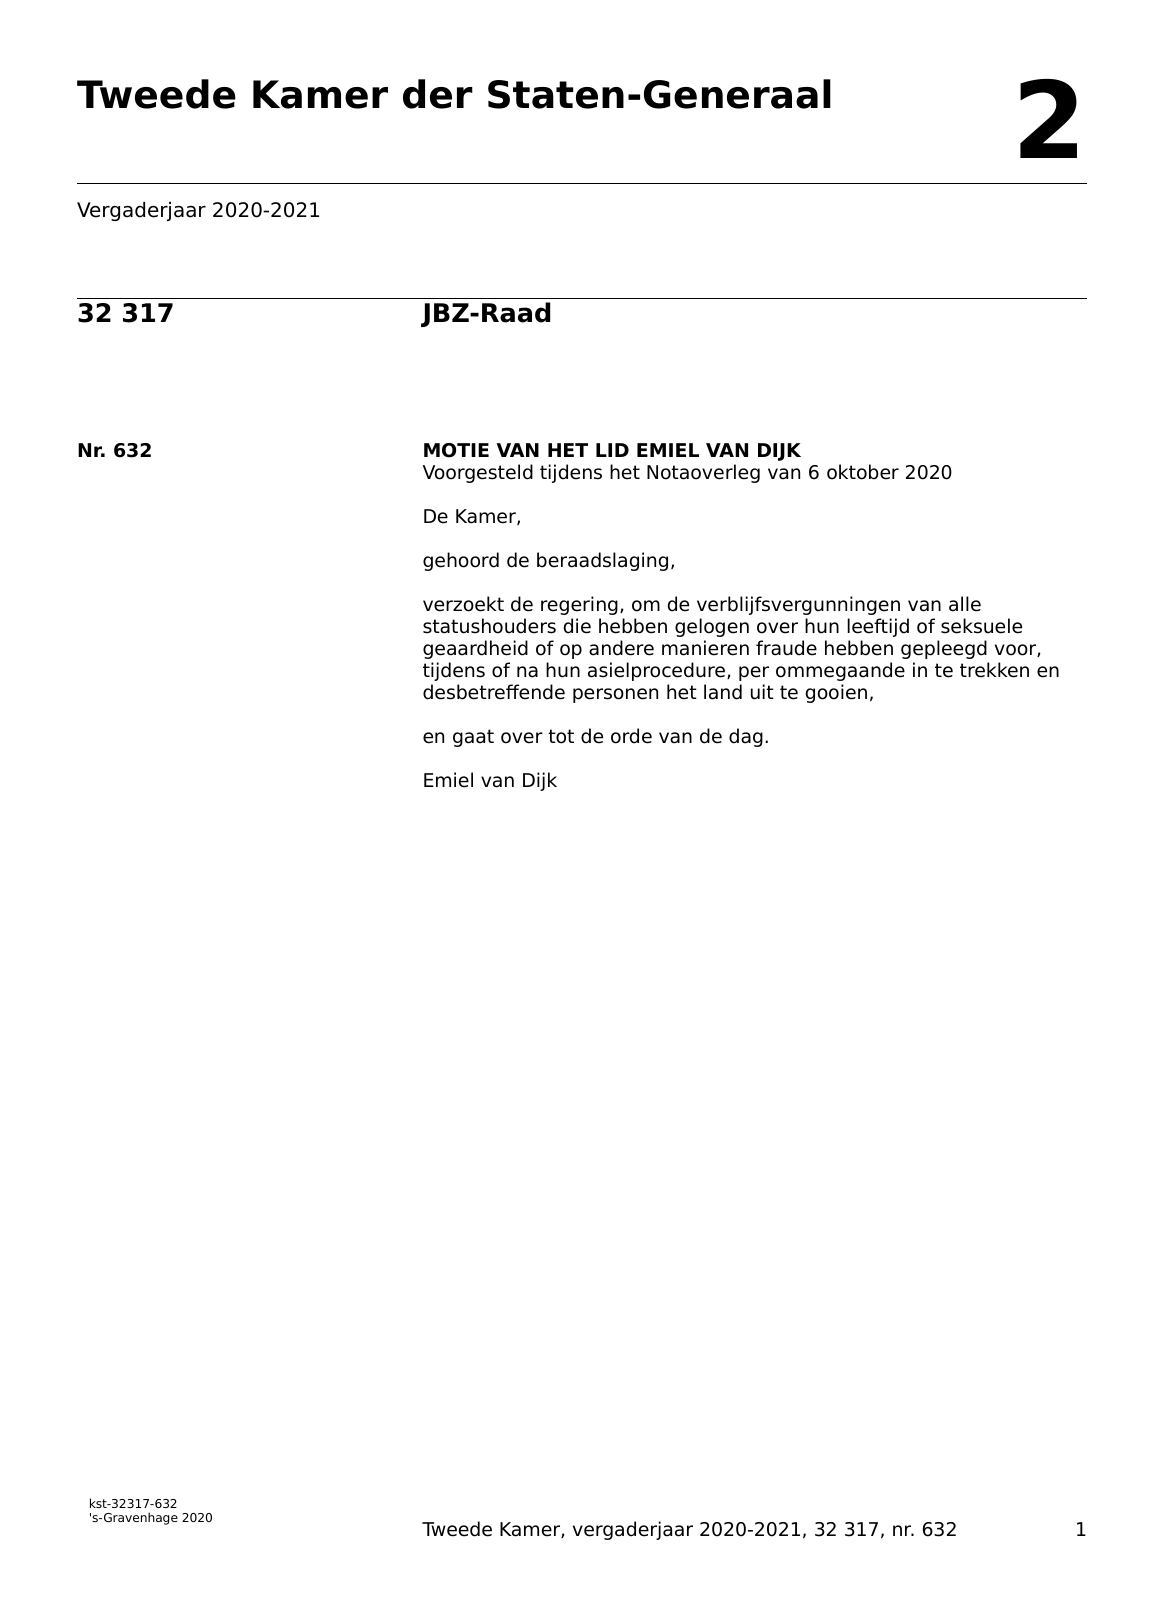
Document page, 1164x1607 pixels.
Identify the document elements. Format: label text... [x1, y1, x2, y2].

text Voorgesteld tijdens het Notaoverleg van 6 oktober 2020 [422, 462, 1087, 484]
subtitle Nr. 632 MOTIE VAN HET LID EMIEL VAN DIJK [77, 440, 1087, 462]
text Emiel van Dijk [422, 770, 1087, 792]
text en gaat over tot de orde van de dag. [422, 726, 1087, 748]
subtitle 32 317 JBZ-Raad [77, 299, 1087, 329]
text De Kamer, [422, 506, 1087, 528]
table_header 2 [886, 59, 1087, 183]
text 's-Gravenhage 2020 [88, 1511, 323, 1525]
text verzoekt de regering, om de verblijfsvergunningen van alle statushouders die hebben gelogen over hun leeftijd of seksuele geaardheid of op andere manieren fraude hebben gepleegd voor, tijdens of na hun asielprocedure, per ommegaande in te trekken en desbetreffende personen het land uit te gooien, [422, 594, 1087, 704]
table_cell Vergaderjaar 2020-2021 [77, 184, 1087, 298]
text kst-32317-632 [88, 1497, 323, 1511]
table_header Tweede Kamer der Staten-Generaal [77, 59, 886, 183]
text gehoord de beraadslaging, [422, 550, 1087, 572]
